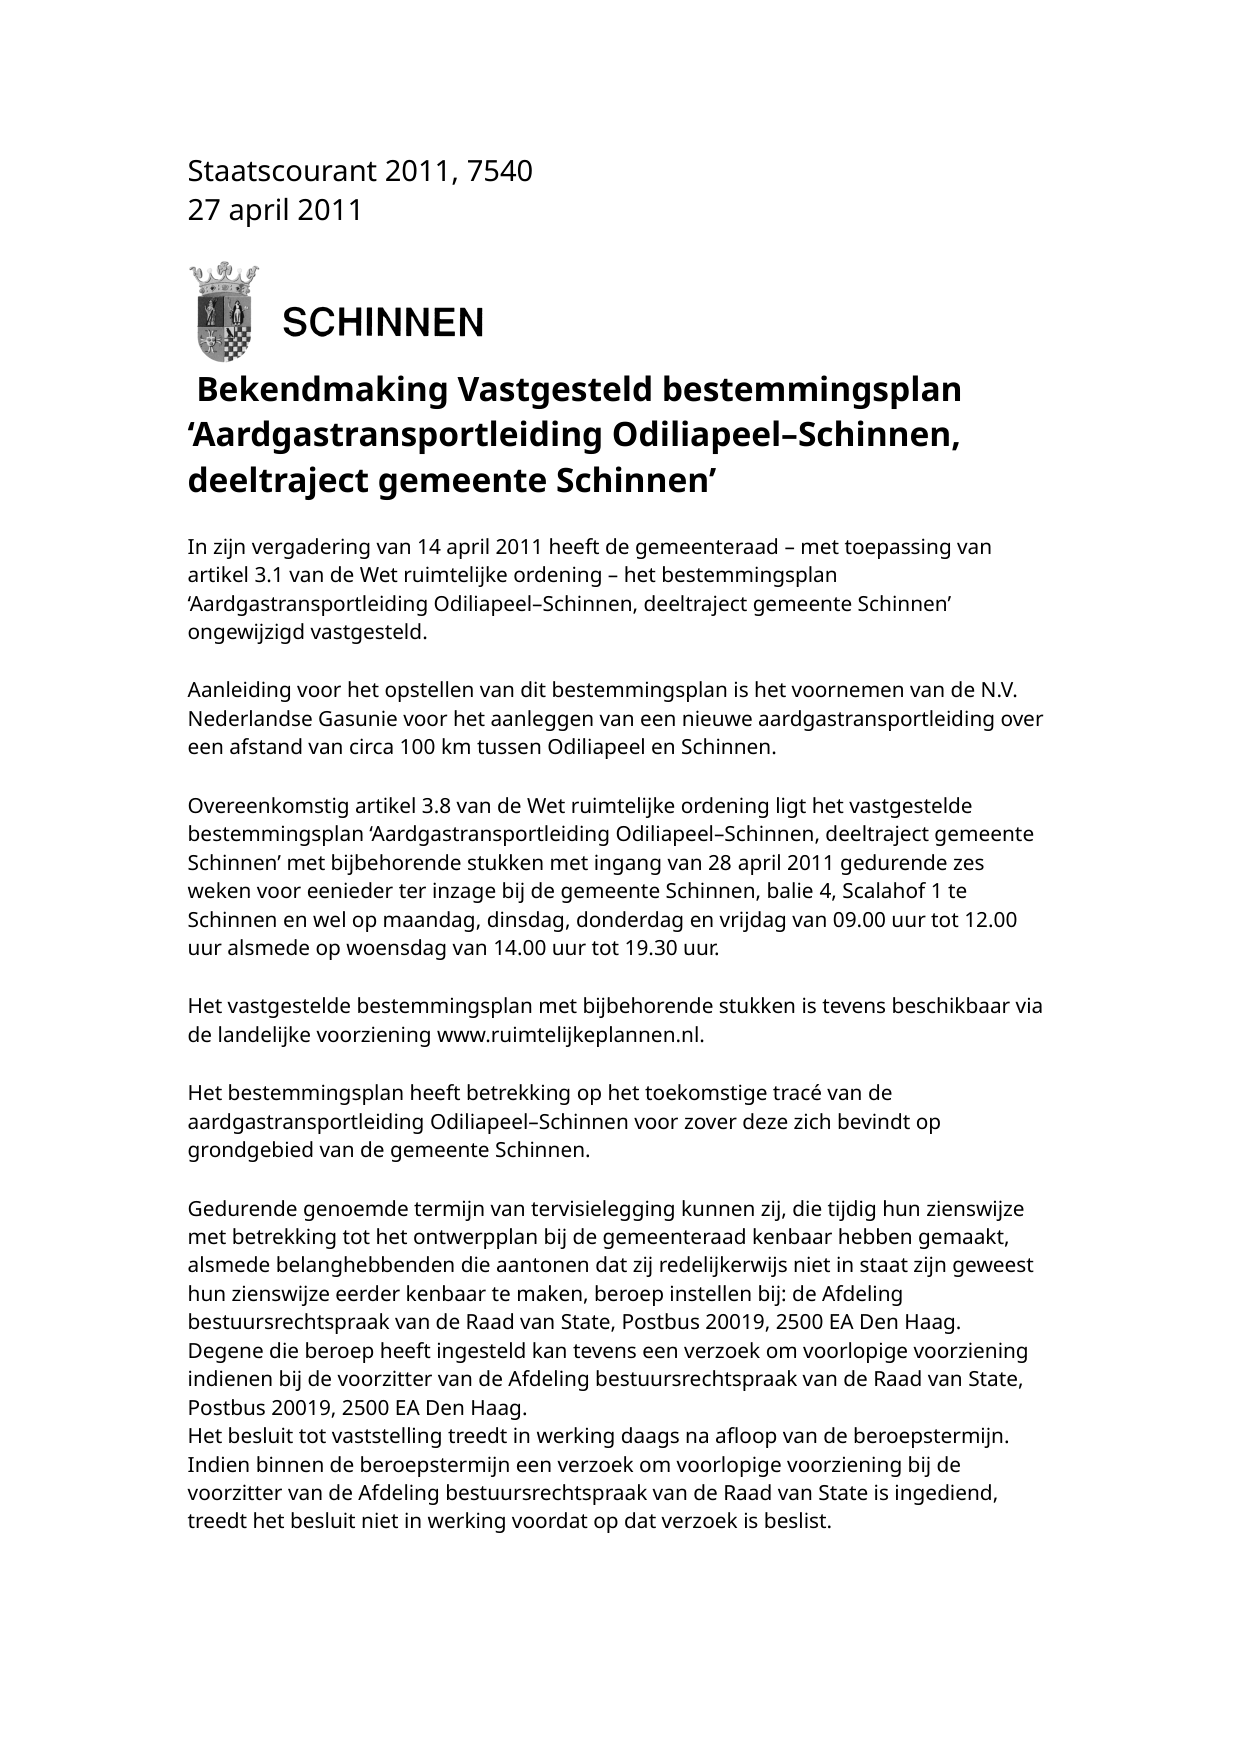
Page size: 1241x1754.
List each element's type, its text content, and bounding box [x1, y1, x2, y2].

picture [187, 258, 484, 366]
text Het vastgestelde bestemmingsplan met bijbehorende stukken is tevens beschikbaar via de landelijke voorziening www.ruimtelijkeplannen.nl. [187, 992, 1053, 1048]
text Het besluit tot vaststelling treedt in werking daags na afloop van de beroepstermijn. Indien binnen de beroepstermijn een verzoek om voorlopige voorziening bij de voorzitter van de Afdeling bestuursrechtspraak van de Raad van State is ingediend, treedt het besluit niet in werking voordat op dat verzoek is beslist. [187, 1421, 1053, 1535]
text Overeenkomstig artikel 3.8 van de Wet ruimtelijke ordening ligt het vastgestelde bestemmingsplan ‘Aardgastransportleiding Odiliapeel–Schinnen, deeltraject gemeente Schinnen’ met bijbehorende stukken met ingang van 28 april 2011 gedurende zes weken voor eenieder ter inzage bij de gemeente Schinnen, balie 4, Scalahof 1 te Schinnen en wel op maandag, dinsdag, donderdag en vrijdag van 09.00 uur tot 12.00 uur alsmede op woensdag van 14.00 uur tot 19.30 uur. [187, 791, 1053, 962]
text Het bestemmingsplan heeft betrekking op het toekomstige tracé van de aardgastransportleiding Odiliapeel–Schinnen voor zover deze zich bevindt op grondgebied van de gemeente Schinnen. [187, 1078, 1053, 1164]
text Gedurende genoemde termijn van tervisielegging kunnen zij, die tijdig hun zienswijze met betrekking tot het ontwerpplan bij de gemeenteraad kenbaar hebben gemaakt, alsmede belanghebbenden die aantonen dat zij redelijkerwijs niet in staat zijn geweest hun zienswijze eerder kenbaar te maken, beroep instellen bij: de Afdeling bestuursrechtspraak van de Raad van State, Postbus 20019, 2500 EA Den Haag. [187, 1194, 1053, 1336]
text Degene die beroep heeft ingesteld kan tevens een verzoek om voorlopige voorziening indienen bij de voorzitter van de Afdeling bestuursrechtspraak van de Raad van State, Postbus 20019, 2500 EA Den Haag. [187, 1336, 1053, 1421]
text Aanleiding voor het opstellen van dit bestemmingsplan is het voornemen van de N.V. Nederlandse Gasunie voor het aanleggen van een nieuwe aardgastransportleiding over een afstand van circa 100 km tussen Odiliapeel en Schinnen. [187, 676, 1053, 761]
text 27 april 2011 [187, 190, 1053, 229]
text In zijn vergadering van 14 april 2011 heeft de gemeenteraad – met toepassing van artikel 3.1 van de Wet ruimtelijke ordening – het bestemmingsplan ‘Aardgastransportleiding Odiliapeel–Schinnen, deeltraject gemeente Schinnen’ ongewijzigd vastgesteld. [187, 532, 1053, 646]
subtitle Bekendmaking Vastgesteld bestemmingsplan ‘Aardgastransportleiding Odiliapeel–Schinnen, deeltraject gemeente Schinnen’ [187, 271, 1053, 502]
text Staatscourant 2011, 7540 [187, 150, 1053, 190]
